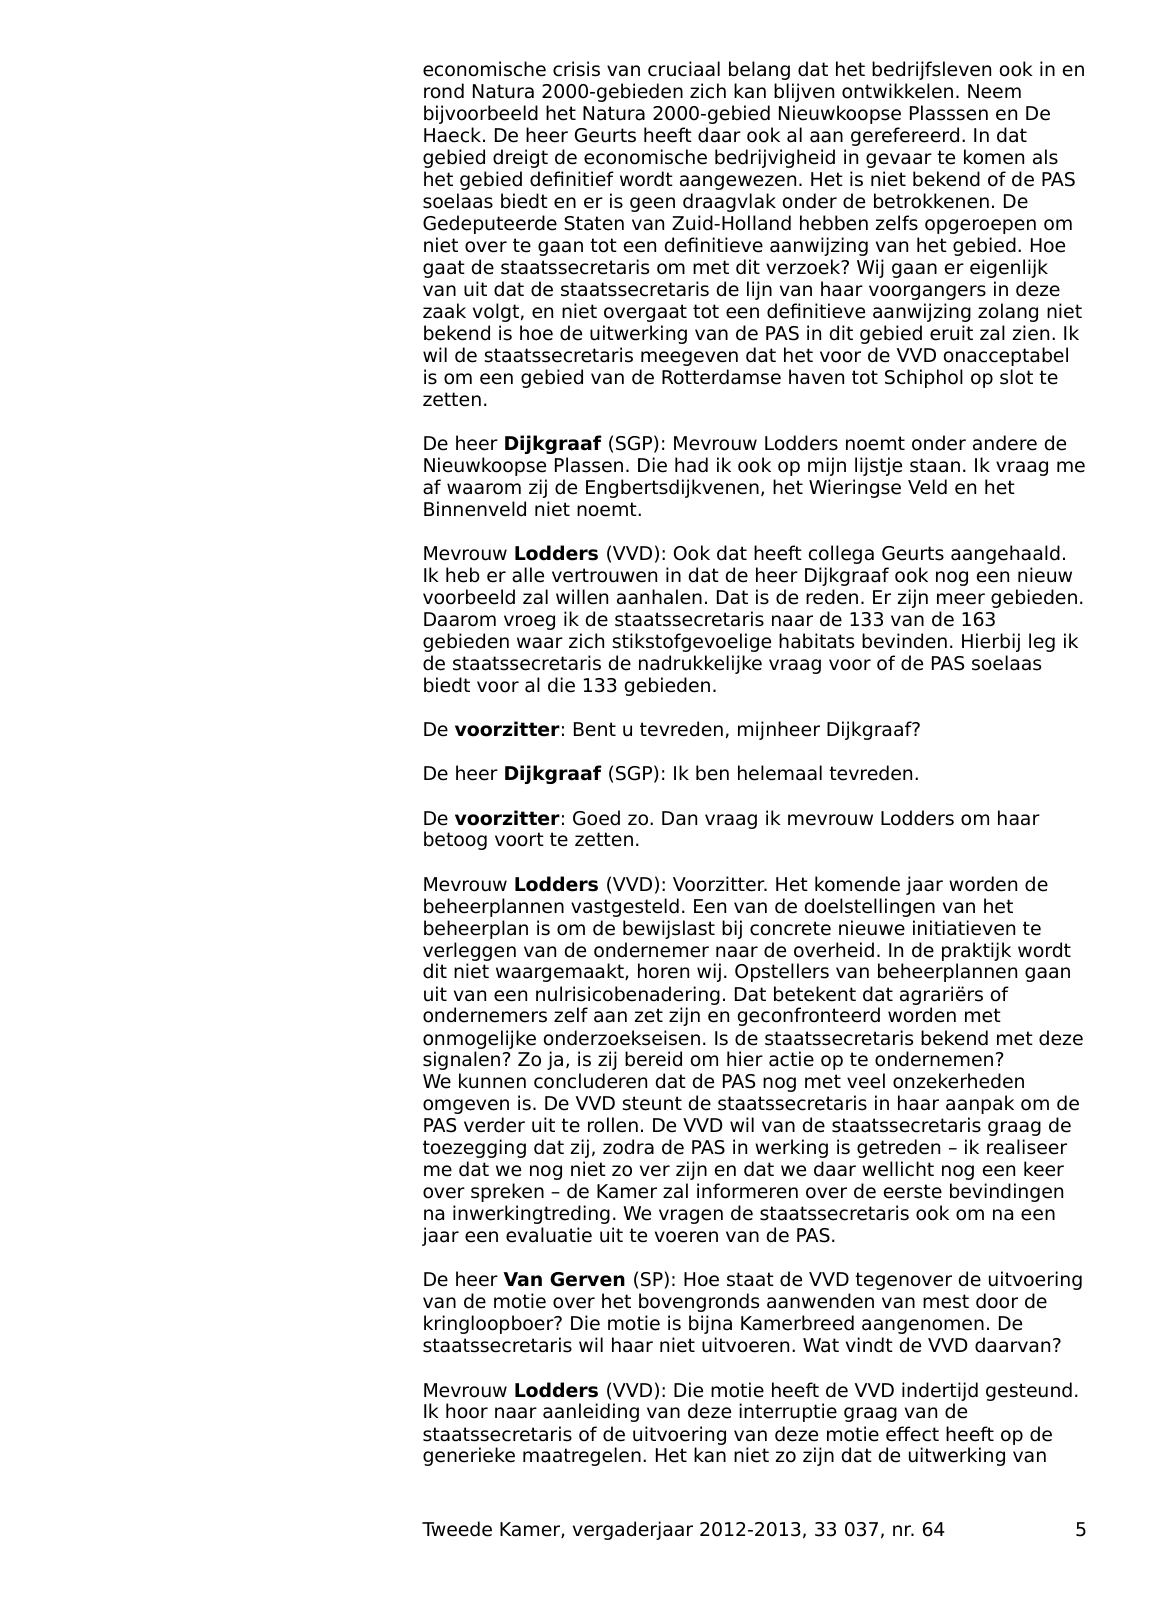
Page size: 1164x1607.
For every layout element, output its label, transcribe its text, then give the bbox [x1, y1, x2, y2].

text De voorzitter: Goed zo. Dan vraag ik mevrouw Lodders om haar betoog voort te zetten. [422, 807, 1087, 851]
text De heer Van Gerven (SP): Hoe staat de VVD tegenover de uitvoering van de motie over het bovengronds aanwenden van mest door de kringloopboer? Die motie is bijna Kamerbreed aangenomen. De staatssecretaris wil haar niet uitvoeren. Wat vindt de VVD daarvan? [422, 1269, 1087, 1357]
text De heer Dijkgraaf (SGP): Mevrouw Lodders noemt onder andere de Nieuwkoopse Plassen. Die had ik ook op mijn lijstje staan. Ik vraag me af waarom zij de Engbertsdijkvenen, het Wieringse Veld en het Binnenveld niet noemt. [422, 433, 1087, 521]
text De heer Dijkgraaf (SGP): Ik ben helemaal tevreden. [422, 763, 1087, 785]
text Mevrouw Lodders (VVD): Die motie heeft de VVD indertijd gesteund. Ik hoor naar aanleiding van deze interruptie graag van de staatssecretaris of de uitvoering van deze motie effect heeft op de generieke maatregelen. Het kan niet zo zijn dat de uitwerking van [422, 1379, 1087, 1467]
text economische crisis van cruciaal belang dat het bedrijfsleven ook in en rond Natura 2000-gebieden zich kan blijven ontwikkelen. Neem bijvoorbeeld het Natura 2000-gebied Nieuwkoopse Plasssen en De Haeck. De heer Geurts heeft daar ook al aan gerefereerd. In dat gebied dreigt de economische bedrijvigheid in gevaar te komen als het gebied definitief wordt aangewezen. Het is niet bekend of de PAS soelaas biedt en er is geen draagvlak onder de betrokkenen. De Gedeputeerde Staten van Zuid-Holland hebben zelfs opgeroepen om niet over te gaan tot een definitieve aanwijzing van het gebied. Hoe gaat de staatssecretaris om met dit verzoek? Wij gaan er eigenlijk van uit dat de staatssecretaris de lijn van haar voorgangers in deze zaak volgt, en niet overgaat tot een definitieve aanwijzing zolang niet bekend is hoe de uitwerking van de PAS in dit gebied eruit zal zien. Ik wil de staatssecretaris meegeven dat het voor de VVD onacceptabel is om een gebied van de Rotterdamse haven tot Schiphol op slot te zetten. [422, 59, 1087, 411]
text Mevrouw Lodders (VVD): Voorzitter. Het komende jaar worden de beheerplannen vastgesteld. Een van de doelstellingen van het beheerplan is om de bewijslast bij concrete nieuwe initiatieven te verleggen van de ondernemer naar de overheid. In de praktijk wordt dit niet waargemaakt, horen wij. Opstellers van beheerplannen gaan uit van een nulrisicobenadering. Dat betekent dat agrariërs of ondernemers zelf aan zet zijn en geconfronteerd worden met onmogelijke onderzoekseisen. Is de staatssecretaris bekend met deze signalen? Zo ja, is zij bereid om hier actie op te ondernemen? [422, 873, 1087, 1071]
text We kunnen concluderen dat de PAS nog met veel onzekerheden omgeven is. De VVD steunt de staatssecretaris in haar aanpak om de PAS verder uit te rollen. De VVD wil van de staatssecretaris graag de toezegging dat zij, zodra de PAS in werking is getreden – ik realiseer me dat we nog niet zo ver zijn en dat we daar wellicht nog een keer over spreken – de Kamer zal informeren over de eerste bevindingen na inwerkingtreding. We vragen de staatssecretaris ook om na een jaar een evaluatie uit te voeren van de PAS. [422, 1071, 1087, 1247]
text De voorzitter: Bent u tevreden, mijnheer Dijkgraaf? [422, 719, 1087, 741]
text Mevrouw Lodders (VVD): Ook dat heeft collega Geurts aangehaald. Ik heb er alle vertrouwen in dat de heer Dijkgraaf ook nog een nieuw voorbeeld zal willen aanhalen. Dat is de reden. Er zijn meer gebieden. Daarom vroeg ik de staatssecretaris naar de 133 van de 163 gebieden waar zich stikstofgevoelige habitats bevinden. Hierbij leg ik de staatssecretaris de nadrukkelijke vraag voor of de PAS soelaas biedt voor al die 133 gebieden. [422, 543, 1087, 697]
